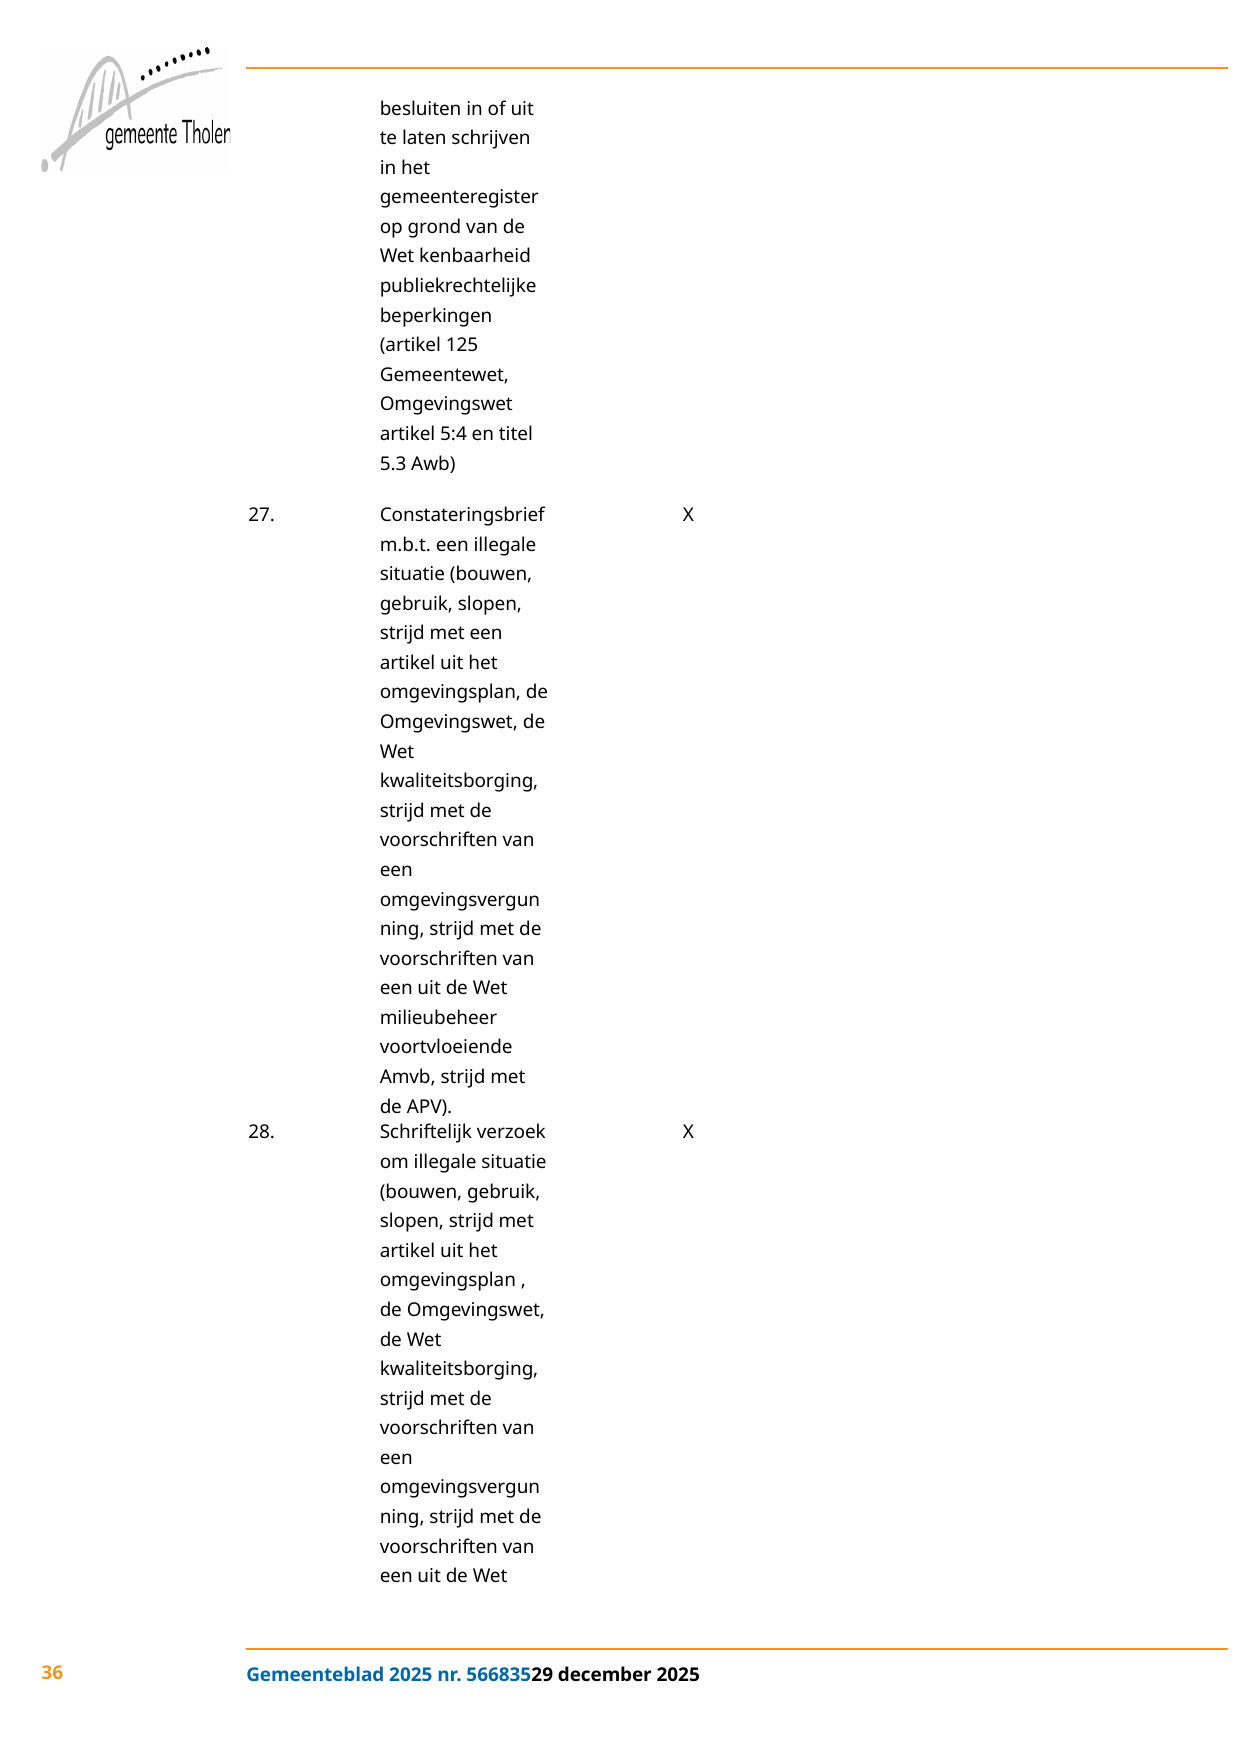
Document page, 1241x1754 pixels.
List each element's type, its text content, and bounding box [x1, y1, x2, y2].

table_cell 28. [248, 1119, 379, 1588]
table_cell [946, 501, 1152, 1119]
table_cell 27. [248, 501, 379, 1119]
table_cell X [683, 1119, 814, 1588]
table_cell [946, 476, 1152, 501]
table_cell [814, 501, 946, 1119]
picture [41, 47, 231, 172]
table_cell [946, 95, 1152, 476]
table_cell Constateringsbrief m.b.t. een illegale situatie (bouwen, gebruik, slopen, strijd met een artikel uit het omgevingsplan, de Omgevingswet, de Wet kwaliteitsborging, strijd met de voorschriften van een omgevingsvergunning, strijd met de voorschriften van een uit de Wet milieubeheer voortvloeiende Amvb, strijd met de APV). [380, 501, 551, 1119]
table_cell [551, 95, 683, 476]
table_cell [380, 476, 551, 501]
table_cell X [683, 501, 814, 1119]
table_cell Schriftelijk verzoek om illegale situatie (bouwen, gebruik, slopen, strijd met artikel uit het omgevingsplan , de Omgevingswet, de Wet kwaliteitsborging, strijd met de voorschriften van een omgevingsvergunning, strijd met de voorschriften van een uit de Wet [380, 1119, 551, 1588]
table_cell [551, 476, 683, 501]
table_cell [946, 1119, 1152, 1588]
table_cell [814, 476, 946, 501]
table_cell [248, 95, 379, 476]
table_cell [683, 95, 814, 476]
table_cell [551, 1119, 683, 1588]
table_cell [683, 476, 814, 501]
table_cell [551, 501, 683, 1119]
table_cell [814, 1119, 946, 1588]
table_cell [248, 476, 379, 501]
table_cell besluiten in of uit te laten schrijven in het gemeenteregister op grond van de Wet kenbaarheid publiekrechtelijke beperkingen (artikel 125 Gemeentewet, Omgevingswet artikel 5:4 en titel 5.3 Awb) [380, 95, 551, 476]
table_cell [814, 95, 946, 476]
